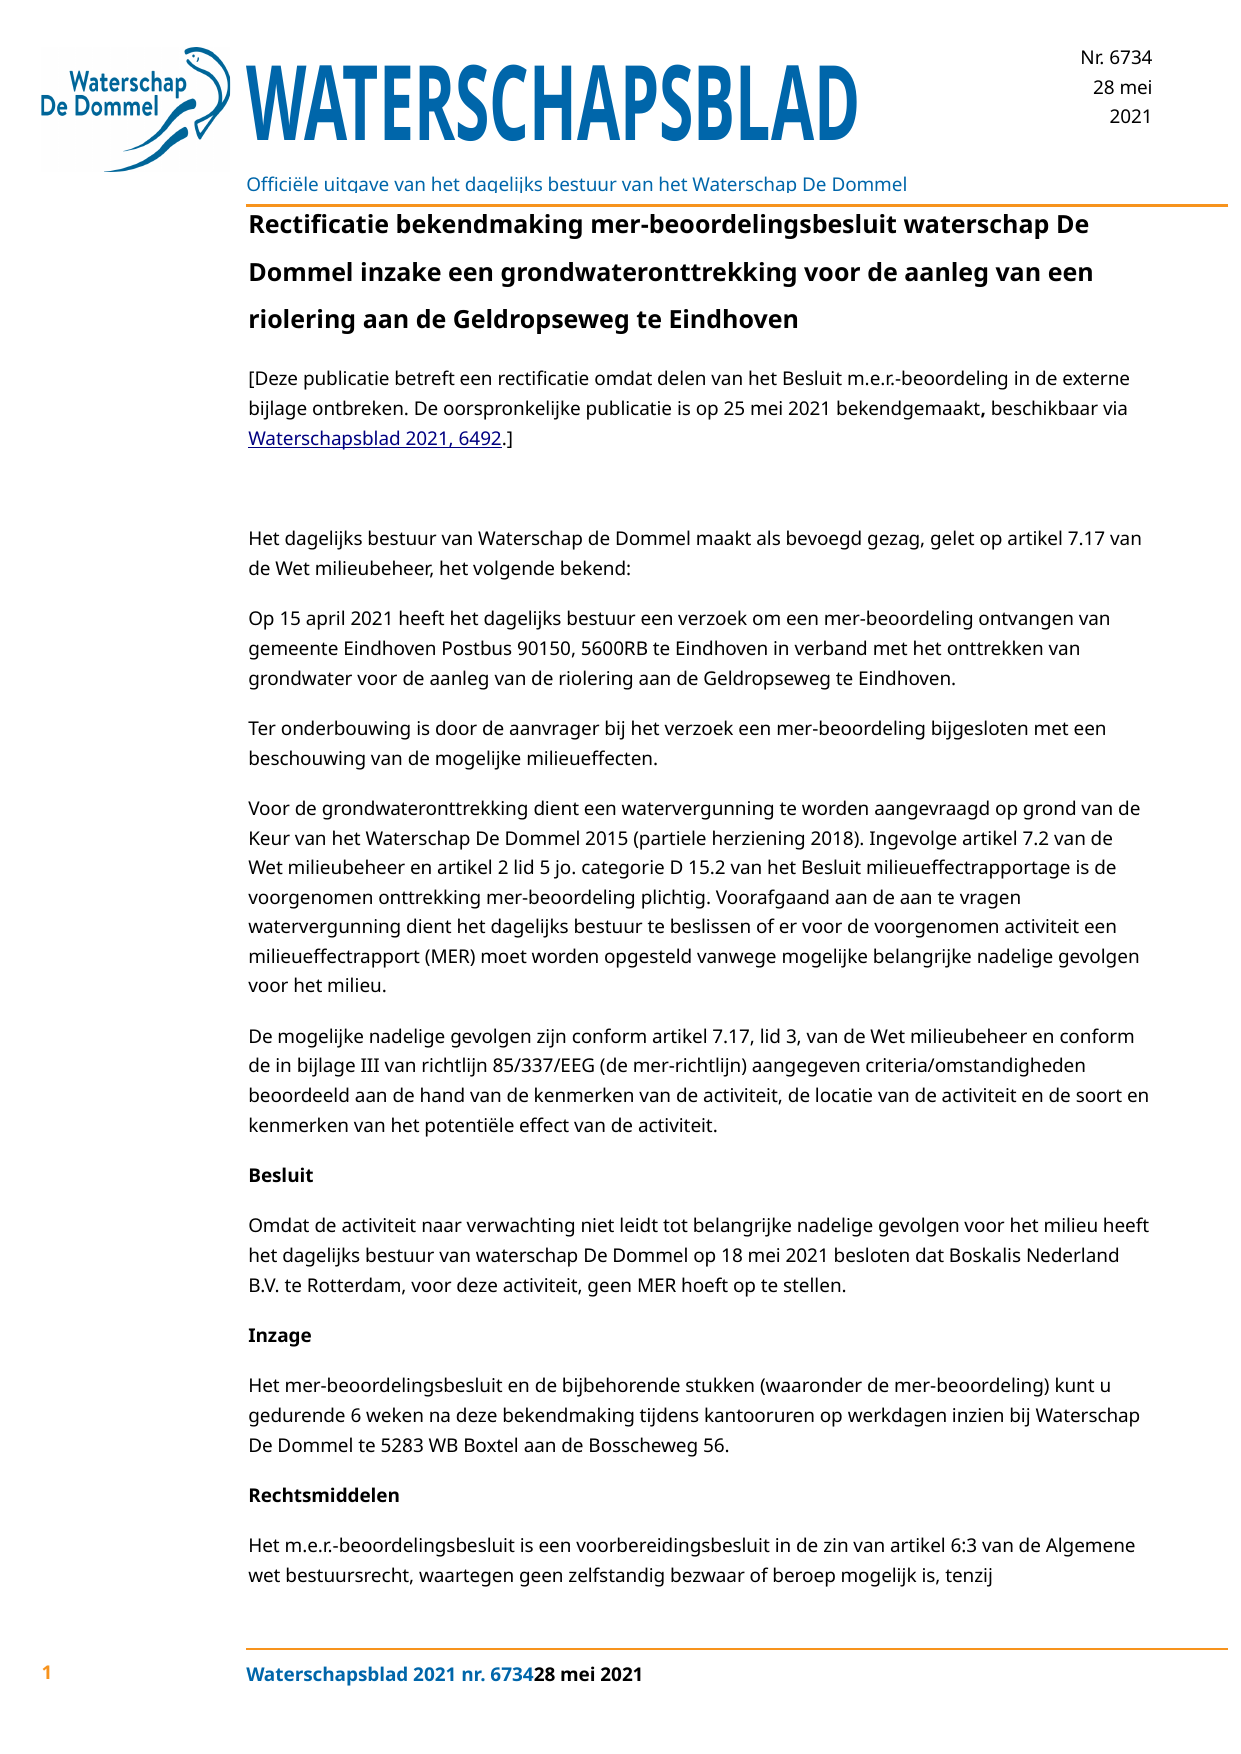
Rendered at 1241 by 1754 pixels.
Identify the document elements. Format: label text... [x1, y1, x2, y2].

text Rectificatie bekendmaking mer-beoordelingsbesluit waterschap De Dommel inzake een grondwateronttrekking voor de aanleg van een riolering aan de Geldropseweg te Eindhoven [248, 207, 1152, 336]
text Op 15 april 2021 heeft het dagelijks bestuur een verzoek om een mer-beoordeling ontvangen van gemeente Eindhoven Postbus 90150, 5600RB te Eindhoven in verband met het onttrekken van grondwater voor de aanleg van de riolering aan de Geldropseweg te Eindhoven. [248, 606, 1152, 690]
text Inzage [248, 1322, 1152, 1348]
text Besluit [248, 1162, 1152, 1188]
picture [41, 47, 231, 172]
text Rechtsmiddelen [248, 1482, 1152, 1508]
text [Deze publicatie betreft een rectificatie omdat delen van het Besluit m.e.r.-beoordeling in de externe bijlage ontbreken. De oorspronkelijke publicatie is op 25 mei 2021 bekendgemaakt, beschikbaar via Waterschapsblad 2021, 6492.] [248, 366, 1152, 450]
text Ter onderbouwing is door de aanvrager bij het verzoek een mer-beoordeling bijgesloten met een beschouwing van de mogelijke milieueffecten. [248, 715, 1152, 770]
text Het mer-beoordelingsbesluit en de bijbehorende stukken (waaronder de mer-beoordeling) kunt u gedurende 6 weken na deze bekendmaking tijdens kantooruren op werkdagen inzien bij Waterschap De Dommel te 5283 WB Boxtel aan de Bosscheweg 56. [248, 1373, 1152, 1457]
text Voor de grondwateronttrekking dient een watervergunning te worden aangevraagd op grond van de Keur van het Waterschap De Dommel 2015 (partiele herziening 2018). Ingevolge artikel 7.2 van de Wet milieubeheer en artikel 2 lid 5 jo. categorie D 15.2 van het Besluit milieueffectrapportage is de voorgenomen onttrekking mer-beoordeling plichtig. Voorafgaand aan de aan te vragen watervergunning dient het dagelijks bestuur te beslissen of er voor de voorgenomen activiteit een milieueffectrapport (MER) moet worden opgesteld vanwege mogelijke belangrijke nadelige gevolgen voor het milieu. [248, 795, 1152, 998]
text Het dagelijks bestuur van Waterschap de Dommel maakt als bevoegd gezag, gelet op artikel 7.17 van de Wet milieubeheer, het volgende bekend: [248, 526, 1152, 581]
picture [45, 99, 51, 111]
picture [204, 47, 231, 76]
text Omdat de activiteit naar verwachting niet leidt tot belangrijke nadelige gevolgen voor het milieu heeft het dagelijks bestuur van waterschap De Dommel op 18 mei 2021 besloten dat Boskalis Nederland B.V. te Rotterdam, voor deze activiteit, geen MER hoeft op te stellen. [248, 1213, 1152, 1297]
picture [198, 118, 210, 131]
text De mogelijke nadelige gevolgen zijn conform artikel 7.17, lid 3, van de Wet milieubeheer en conform de in bijlage III van richtlijn 85/337/EEG (de mer-richtlijn) aangegeven criteria/omstandigheden beoordeeld aan de hand van de kenmerken van de activiteit, de locatie van de activiteit en de soort en kenmerken van het potentiële effect van de activiteit. [248, 1023, 1152, 1137]
text Het m.e.r.-beoordelingsbesluit is een voorbereidingsbesluit in de zin van artikel 6:3 van de Algemene wet bestuursrecht, waartegen geen zelfstandig bezwaar of beroep mogelijk is, tenzij [248, 1533, 1152, 1588]
